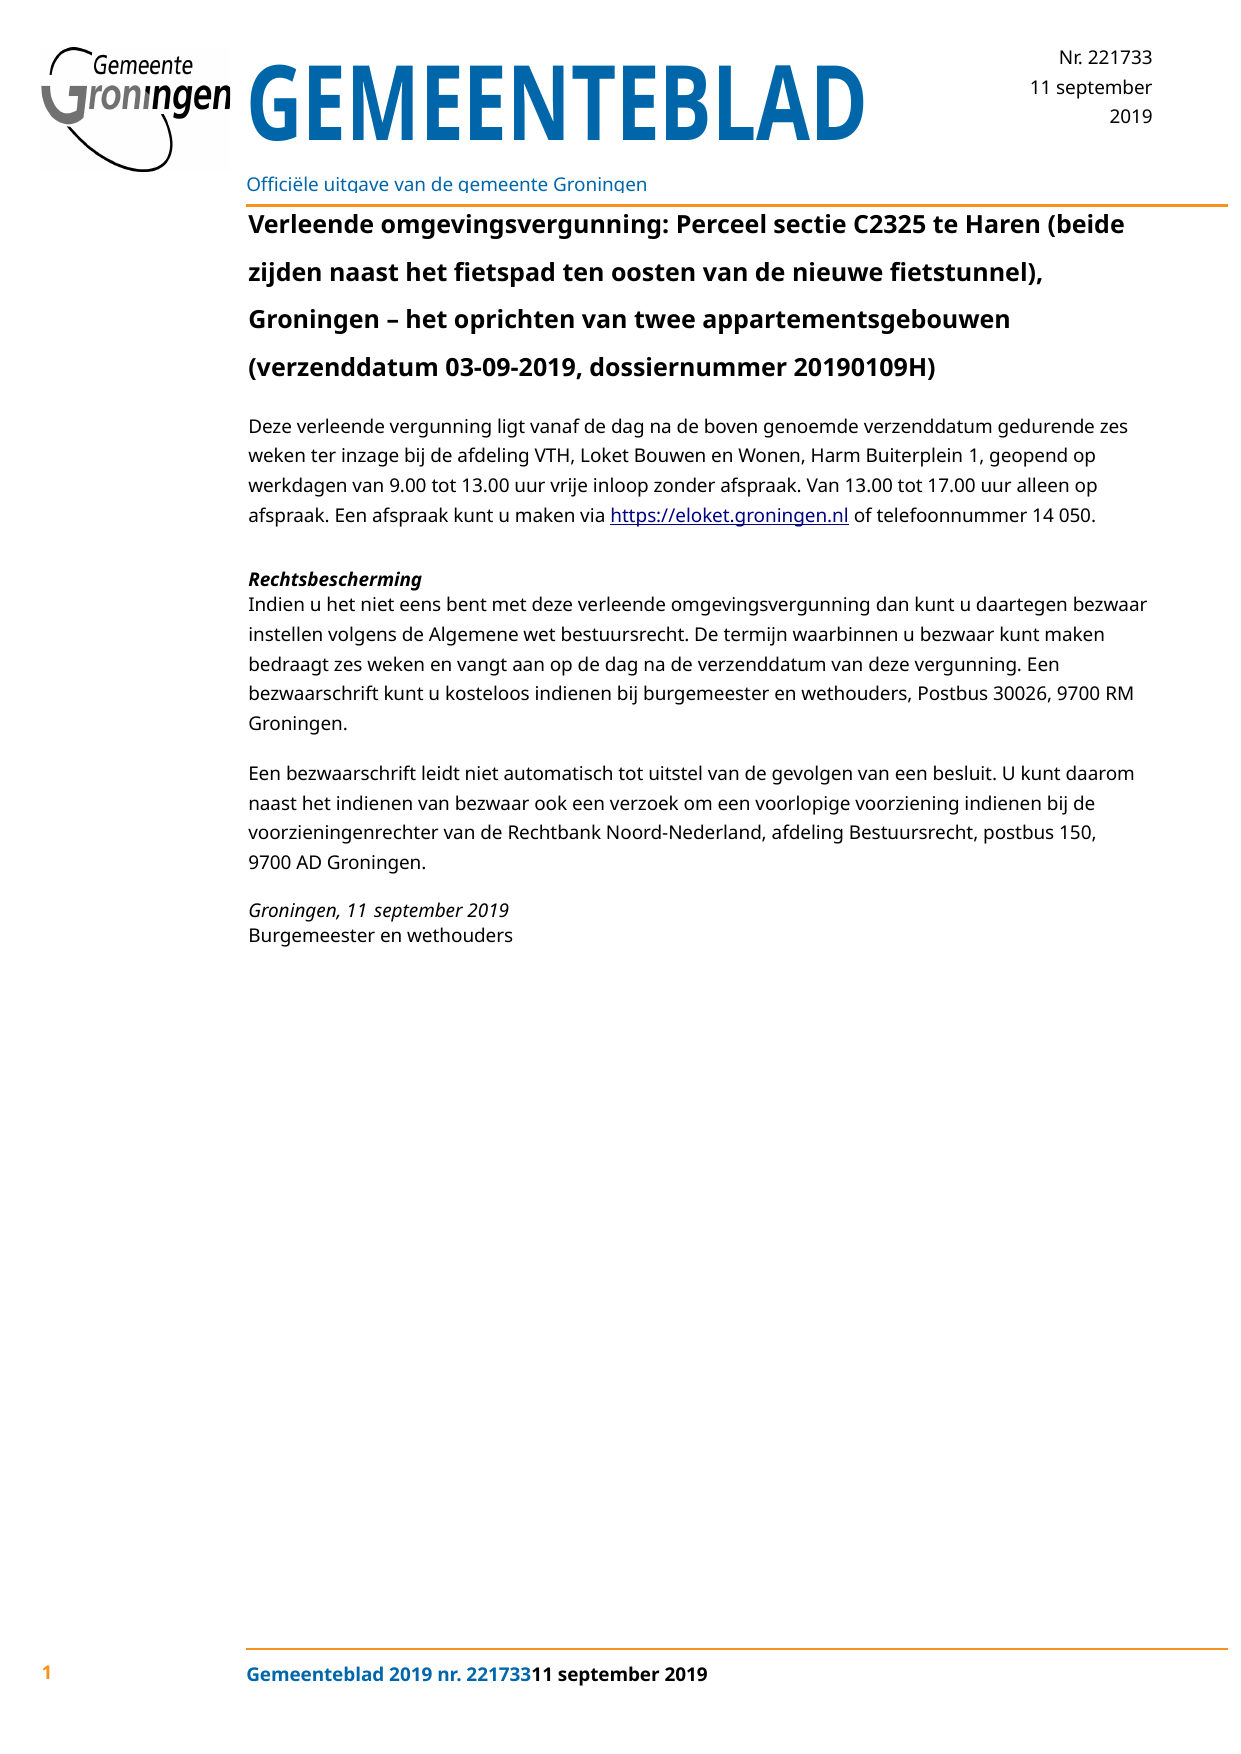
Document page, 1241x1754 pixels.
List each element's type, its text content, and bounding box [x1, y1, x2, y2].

text Rechtsbescherming [248, 566, 1152, 592]
text Deze verleende vergunning ligt vanaf de dag na de boven genoemde verzenddatum gedurende zes weken ter inzage bij de afdeling VTH, Loket Bouwen en Wonen, Harm Buiterplein 1, geopend op werkdagen van 9.00 tot 13.00 uur vrije inloop zonder afspraak. Van 13.00 tot 17.00 uur alleen op afspraak. Een afspraak kunt u maken via https://eloket.groningen.nl of telefoonnummer 14 050. [248, 413, 1152, 528]
text Burgemeester en wethouders [248, 923, 1152, 948]
text Verleende omgevingsvergunning: Perceel sectie C2325 te Haren (beide zijden naast het fietspad ten oosten van de nieuwe fietstunnel), Groningen – het oprichten van twee appartementsgebouwen (verzenddatum 03-09-2019, dossiernummer 20190109H) [248, 207, 1152, 384]
text Groningen, 11 september 2019 [248, 897, 1152, 923]
text Indien u het niet eens bent met deze verleende omgevingsvergunning dan kunt u daartegen bezwaar instellen volgens de Algemene wet bestuursrecht. De termijn waarbinnen u bezwaar kunt maken bedraagt zes weken en vangt aan op de dag na de verzenddatum van deze vergunning. Een bezwaarschrift kunt u kosteloos indienen bij burgemeester en wethouders, Postbus 30026, 9700 RM Groningen. [248, 592, 1152, 736]
picture [41, 47, 231, 172]
text Een bezwaarschrift leidt niet automatisch tot uitstel van de gevolgen van een besluit. U kunt daarom naast het indienen van bezwaar ook een verzoek om een voorlopige voorziening indienen bij de voorzieningenrechter van de Rechtbank Noord-Nederland, afdeling Bestuursrecht, postbus 150, 9700 AD Groningen. [248, 760, 1152, 875]
